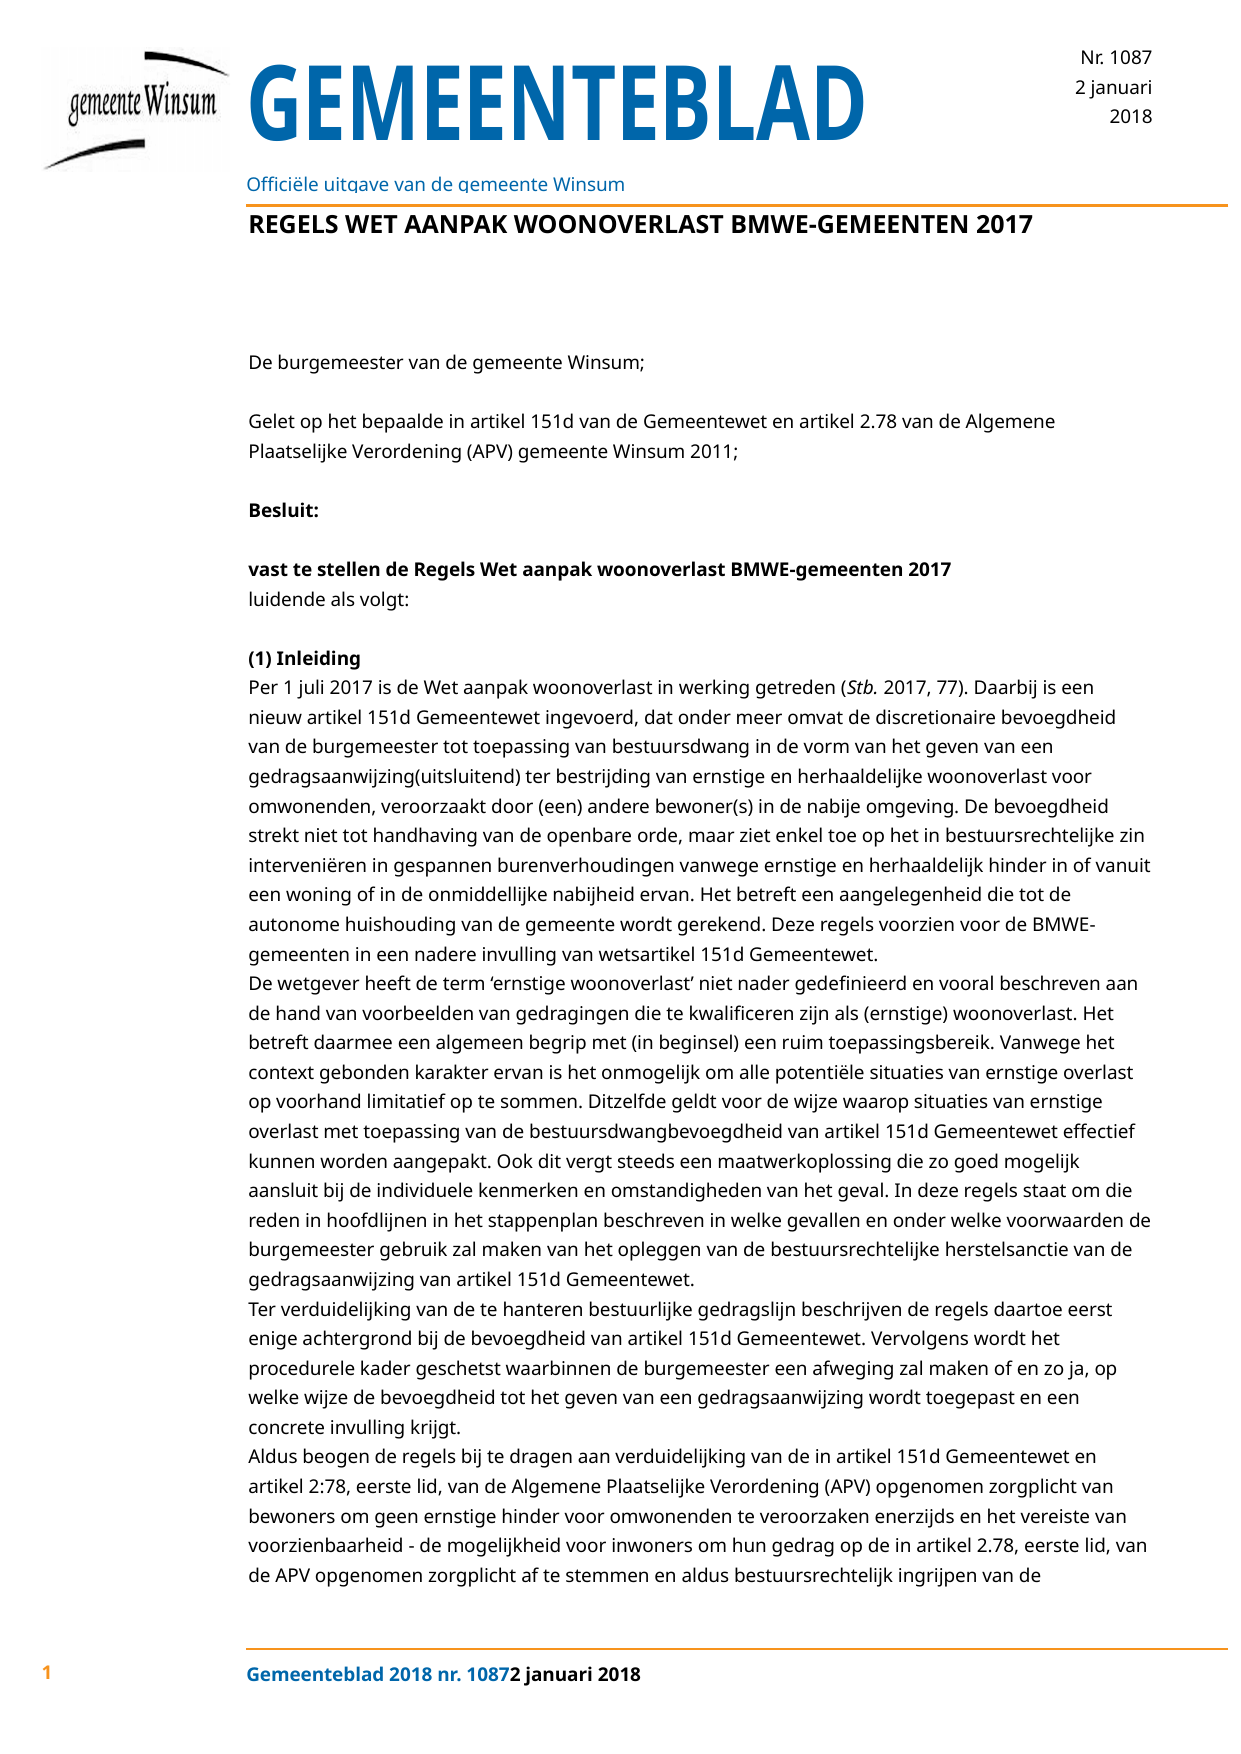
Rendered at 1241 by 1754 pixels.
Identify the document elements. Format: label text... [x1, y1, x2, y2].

text Aldus beogen de regels bij te dragen aan verduidelijking van de in artikel 151d Gemeentewet en artikel 2:78, eerste lid, van de Algemene Plaatselijke Verordening (APV) opgenomen zorgplicht van bewoners om geen ernstige hinder voor omwonenden te veroorzaken enerzijds en het vereiste van voorzienbaarheid - de mogelijkheid voor inwoners om hun gedrag op de in artikel 2.78, eerste lid, van de APV opgenomen zorgplicht af te stemmen en aldus bestuursrechtelijk ingrijpen van de [248, 1444, 1152, 1588]
text Gelet op het bepaalde in artikel 151d van de Gemeentewet en artikel 2.78 van de Algemene Plaatselijke Verordening (APV) gemeente Winsum 2011; [248, 408, 1152, 464]
text De burgemeester van de gemeente Winsum; [248, 349, 1152, 375]
text De wetgever heeft de term ‘ernstige woonoverlast’ niet nader gedefinieerd en vooral beschreven aan de hand van voorbeelden van gedragingen die te kwalificeren zijn als (ernstige) woonoverlast. Het betreft daarmee een algemeen begrip met (in beginsel) een ruim toepassingsbereik. Vanwege het context gebonden karakter ervan is het onmogelijk om alle potentiële situaties van ernstige overlast op voorhand limitatief op te sommen. Ditzelfde geldt voor de wijze waarop situaties van ernstige overlast met toepassing van de bestuursdwangbevoegdheid van artikel 151d Gemeentewet effectief kunnen worden aangepakt. Ook dit vergt steeds een maatwerkoplossing die zo goed mogelijk aansluit bij de individuele kenmerken en omstandigheden van het geval. In deze regels staat om die reden in hoofdlijnen in het stappenplan beschreven in welke gevallen en onder welke voorwaarden de burgemeester gebruik zal maken van het opleggen van de bestuursrechtelijke herstelsanctie van de gedragsaanwijzing van artikel 151d Gemeentewet. [248, 970, 1152, 1292]
text vast te stellen de Regels Wet aanpak woonoverlast BMWE-gemeenten 2017 [248, 556, 1152, 582]
text Per 1 juli 2017 is de Wet aanpak woonoverlast in werking getreden (Stb. 2017, 77). Daarbij is een nieuw artikel 151d Gemeentewet ingevoerd, dat onder meer omvat de discretionaire bevoegdheid van de burgemeester tot toepassing van bestuursdwang in de vorm van het geven van een gedragsaanwijzing(uitsluitend) ter bestrijding van ernstige en herhaaldelijke woonoverlast voor omwonenden, veroorzaakt door (een) andere bewoner(s) in de nabije omgeving. De bevoegdheid strekt niet tot handhaving van de openbare orde, maar ziet enkel toe op het in bestuursrechtelijke zin interveniëren in gespannen burenverhoudingen vanwege ernstige en herhaaldelijk hinder in of vanuit een woning of in de onmiddellijke nabijheid ervan. Het betreft een aangelegenheid die tot de autonome huishouding van de gemeente wordt gerekend. Deze regels voorzien voor de BMWE-gemeenten in een nadere invulling van wetsartikel 151d Gemeentewet. [248, 674, 1152, 967]
text Besluit: [248, 497, 1152, 523]
text REGELS WET AANPAK WOONOVERLAST BMWE-GEMEENTEN 2017 [248, 207, 1152, 241]
text luidende als volgt: [248, 586, 1152, 612]
picture [41, 47, 231, 172]
text Ter verduidelijking van de te hanteren bestuurlijke gedragslijn beschrijven de regels daartoe eerst enige achtergrond bij de bevoegdheid van artikel 151d Gemeentewet. Vervolgens wordt het procedurele kader geschetst waarbinnen de burgemeester een afweging zal maken of en zo ja, op welke wijze de bevoegdheid tot het geven van een gedragsaanwijzing wordt toegepast en een concrete invulling krijgt. [248, 1296, 1152, 1440]
text (1) Inleiding [248, 645, 1152, 671]
